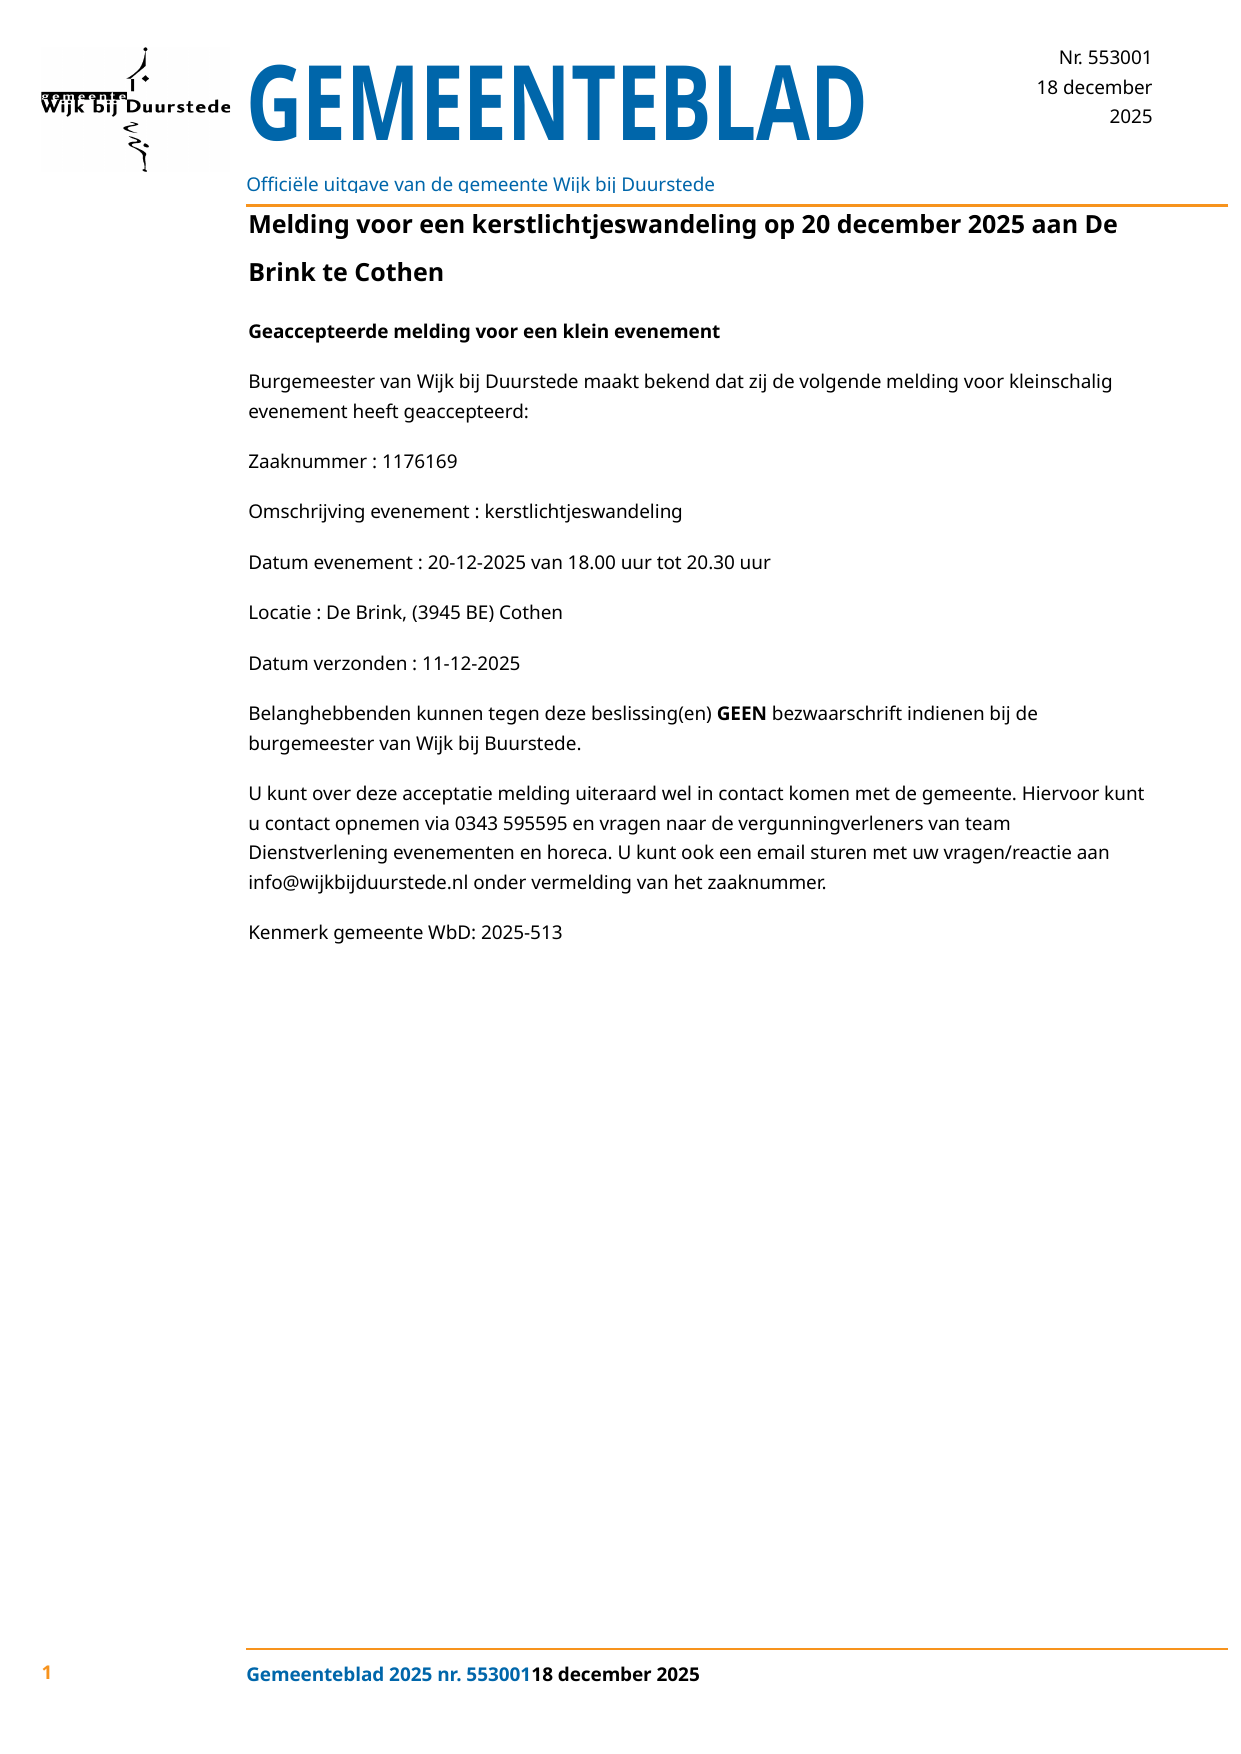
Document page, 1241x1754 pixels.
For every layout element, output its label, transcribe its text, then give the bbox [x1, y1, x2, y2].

text Belanghebbenden kunnen tegen deze beslissing(en) GEEN bezwaarschrift indienen bij de burgemeester van Wijk bij Buurstede. [248, 700, 1152, 756]
text U kunt over deze acceptatie melding uiteraard wel in contact komen met de gemeente. Hiervoor kunt u contact opnemen via 0343 595595 en vragen naar de vergunningverleners van team Dienstverlening evenementen en horeca. U kunt ook een email sturen met uw vragen/reactie aan info@wijkbijduurstede.nl onder vermelding van het zaaknummer. [248, 780, 1152, 895]
text Omschrijving evenement : kerstlichtjeswandeling [248, 499, 1152, 524]
text Locatie : De Brink, (3945 BE) Cothen [248, 599, 1152, 625]
text Melding voor een kerstlichtjeswandeling op 20 december 2025 aan De Brink te Cothen [248, 207, 1152, 288]
picture [41, 47, 231, 172]
text Datum evenement : 20-12-2025 van 18.00 uur tot 20.30 uur [248, 549, 1152, 575]
text Datum verzonden : 11-12-2025 [248, 650, 1152, 676]
text Zaaknummer : 1176169 [248, 448, 1152, 474]
text Geaccepteerde melding voor een klein evenement [248, 318, 1152, 344]
text Kenmerk gemeente WbD: 2025-513 [248, 919, 1152, 945]
text Burgemeester van Wijk bij Duurstede maakt bekend dat zij de volgende melding voor kleinschalig evenement heeft geaccepteerd: [248, 368, 1152, 424]
